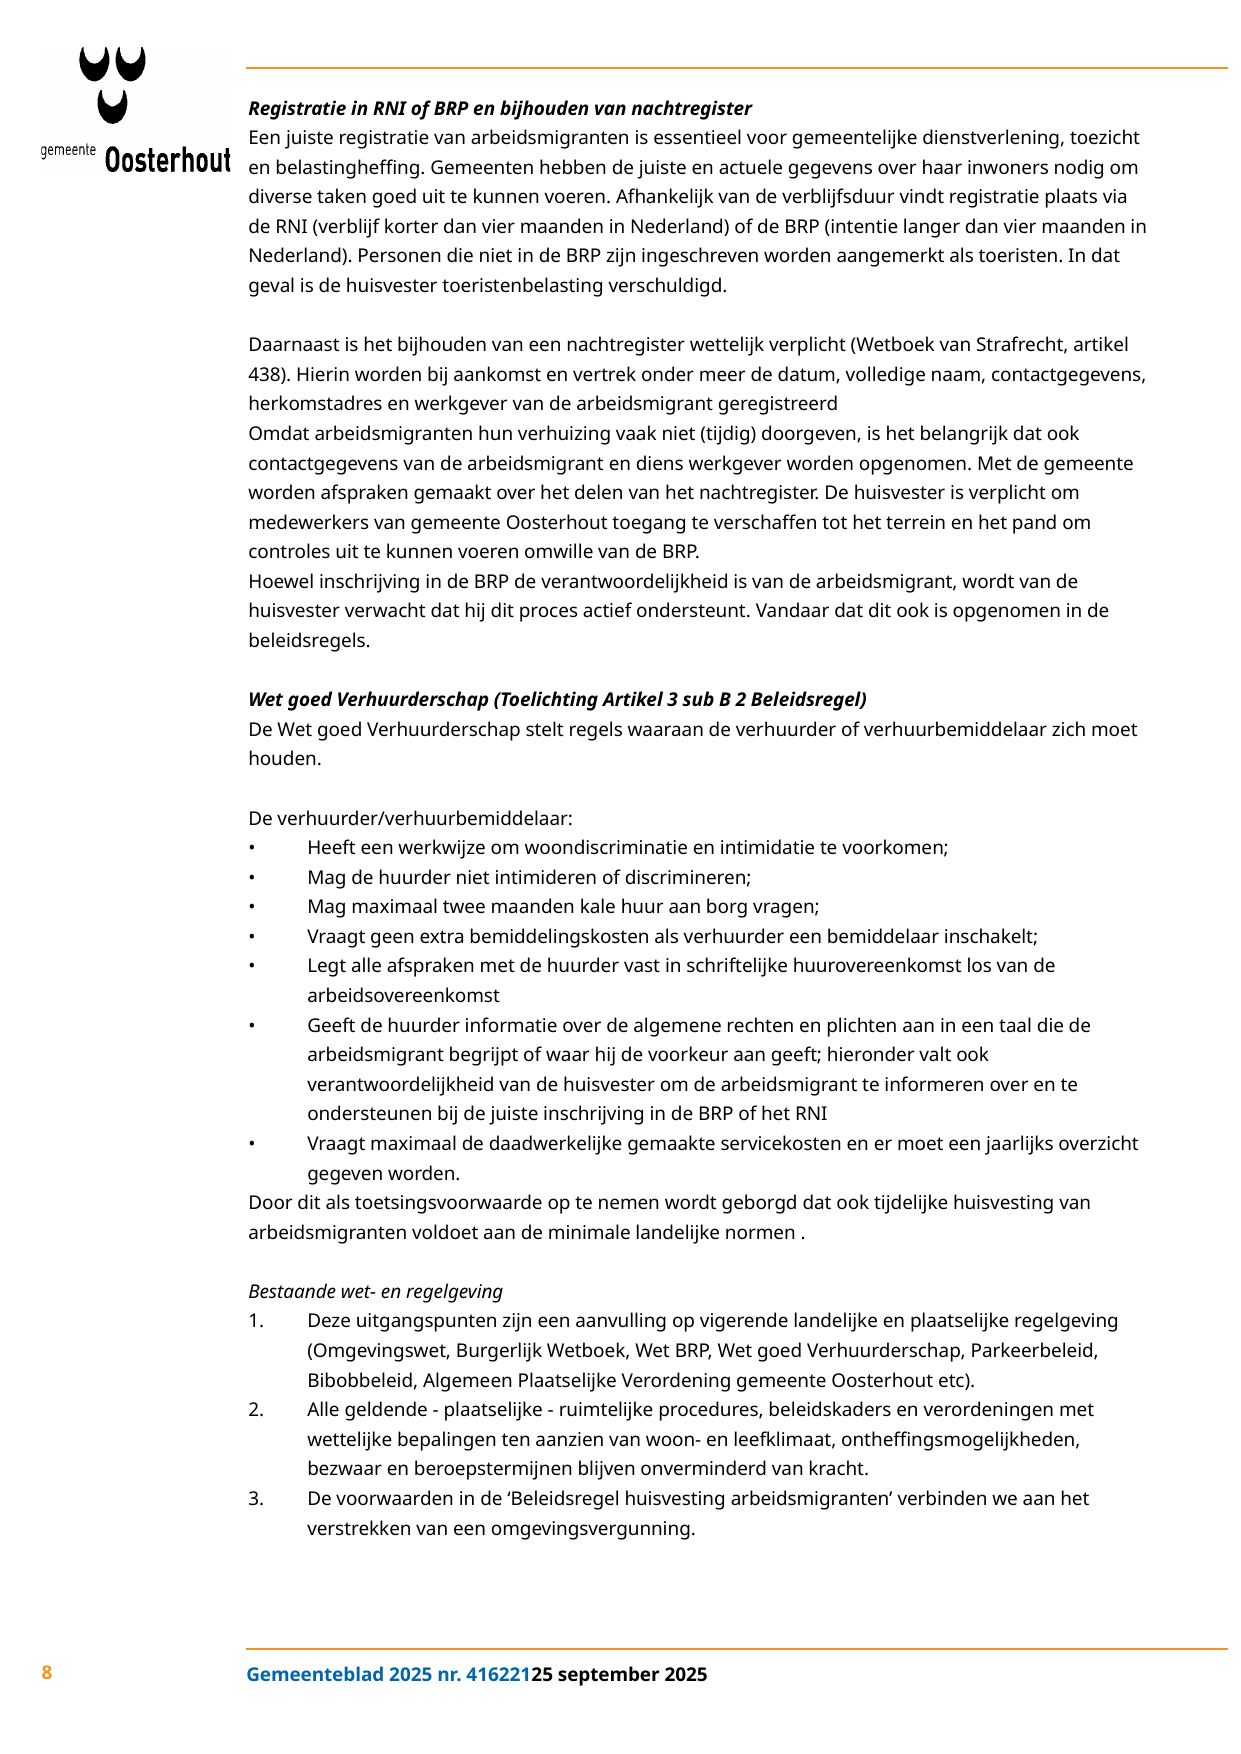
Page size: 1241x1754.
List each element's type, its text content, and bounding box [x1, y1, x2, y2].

list Vraagt maximaal de daadwerkelijke gemaakte servicekosten en er moet een jaarlijks overzicht gegeven worden. [248, 1130, 1152, 1186]
list Alle geldende - plaatselijke - ruimtelijke procedures, beleidskaders en verordeningen met wettelijke bepalingen ten aanzien van woon- en leefklimaat, ontheffingsmogelijkheden, bezwaar en beroepstermijnen blijven onverminderd van kracht. [248, 1396, 1152, 1481]
list De voorwaarden in de ‘Beleidsregel huisvesting arbeidsmigranten’ verbinden we aan het verstrekken van een omgevingsvergunning. [248, 1485, 1152, 1541]
text Hoewel inschrijving in de BRP de verantwoordelijkheid is van de arbeidsmigrant, wordt van de huisvester verwacht dat hij dit proces actief ondersteunt. Vandaar dat dit ook is opgenomen in de beleidsregels. [248, 568, 1152, 653]
text Een juiste registratie van arbeidsmigranten is essentieel voor gemeentelijke dienstverlening, toezicht en belastingheffing. Gemeenten hebben de juiste en actuele gegevens over haar inwoners nodig om diverse taken goed uit te kunnen voeren. Afhankelijk van de verblijfsduur vindt registratie plaats via de RNI (verblijf korter dan vier maanden in Nederland) of de BRP (intentie langer dan vier maanden in Nederland). Personen die niet in de BRP zijn ingeschreven worden aangemerkt als toeristen. In dat geval is de huisvester toeristenbelasting verschuldigd. [248, 124, 1152, 298]
text Door dit als toetsingsvoorwaarde op te nemen wordt geborgd dat ook tijdelijke huisvesting van arbeidsmigranten voldoet aan de minimale landelijke normen . [248, 1189, 1152, 1245]
list Mag maximaal twee maanden kale huur aan borg vragen; [248, 893, 1152, 919]
text Daarnaast is het bijhouden van een nachtregister wettelijk verplicht (Wetboek van Strafrecht, artikel 438). Hierin worden bij aankomst en vertrek onder meer de datum, volledige naam, contactgegevens, herkomstadres en werkgever van de arbeidsmigrant geregistreerd [248, 331, 1152, 416]
text Wet goed Verhuurderschap (Toelichting Artikel 3 sub B 2 Beleidsregel) [248, 686, 1152, 712]
text De Wet goed Verhuurderschap stelt regels waaraan de verhuurder of verhuurbemiddelaar zich moet houden. [248, 716, 1152, 771]
list Heeft een werkwijze om woondiscriminatie en intimidatie te voorkomen; [248, 834, 1152, 860]
list Legt alle afspraken met de huurder vast in schriftelijke huurovereenkomst los van de arbeidsovereenkomst [248, 953, 1152, 1008]
picture [41, 47, 231, 172]
text Registratie in RNI of BRP en bijhouden van nachtregister [248, 95, 1152, 121]
text Omdat arbeidsmigranten hun verhuizing vaak niet (tijdig) doorgeven, is het belangrijk dat ook contactgegevens van de arbeidsmigrant en diens werkgever worden opgenomen. Met de gemeente worden afspraken gemaakt over het delen van het nachtregister. De huisvester is verplicht om medewerkers van gemeente Oosterhout toegang te verschaffen tot het terrein en het pand om controles uit te kunnen voeren omwille van de BRP. [248, 420, 1152, 564]
list Vraagt geen extra bemiddelingskosten als verhuurder een bemiddelaar inschakelt; [248, 923, 1152, 949]
text Bestaande wet- en regelgeving [248, 1278, 1152, 1304]
list Deze uitgangspunten zijn een aanvulling op vigerende landelijke en plaatselijke regelgeving (Omgevingswet, Burgerlijk Wetboek, Wet BRP, Wet goed Verhuurderschap, Parkeerbeleid, Bibobbeleid, Algemeen Plaatselijke Verordening gemeente Oosterhout etc). [248, 1308, 1152, 1393]
list Mag de huurder niet intimideren of discrimineren; [248, 864, 1152, 890]
list Geeft de huurder informatie over de algemene rechten en plichten aan in een taal die de arbeidsmigrant begrijpt of waar hij de voorkeur aan geeft; hieronder valt ook verantwoordelijkheid van de huisvester om de arbeidsmigrant te informeren over en te ondersteunen bij de juiste inschrijving in de BRP of het RNI [248, 1012, 1152, 1126]
text De verhuurder/verhuurbemiddelaar: [248, 805, 1152, 831]
